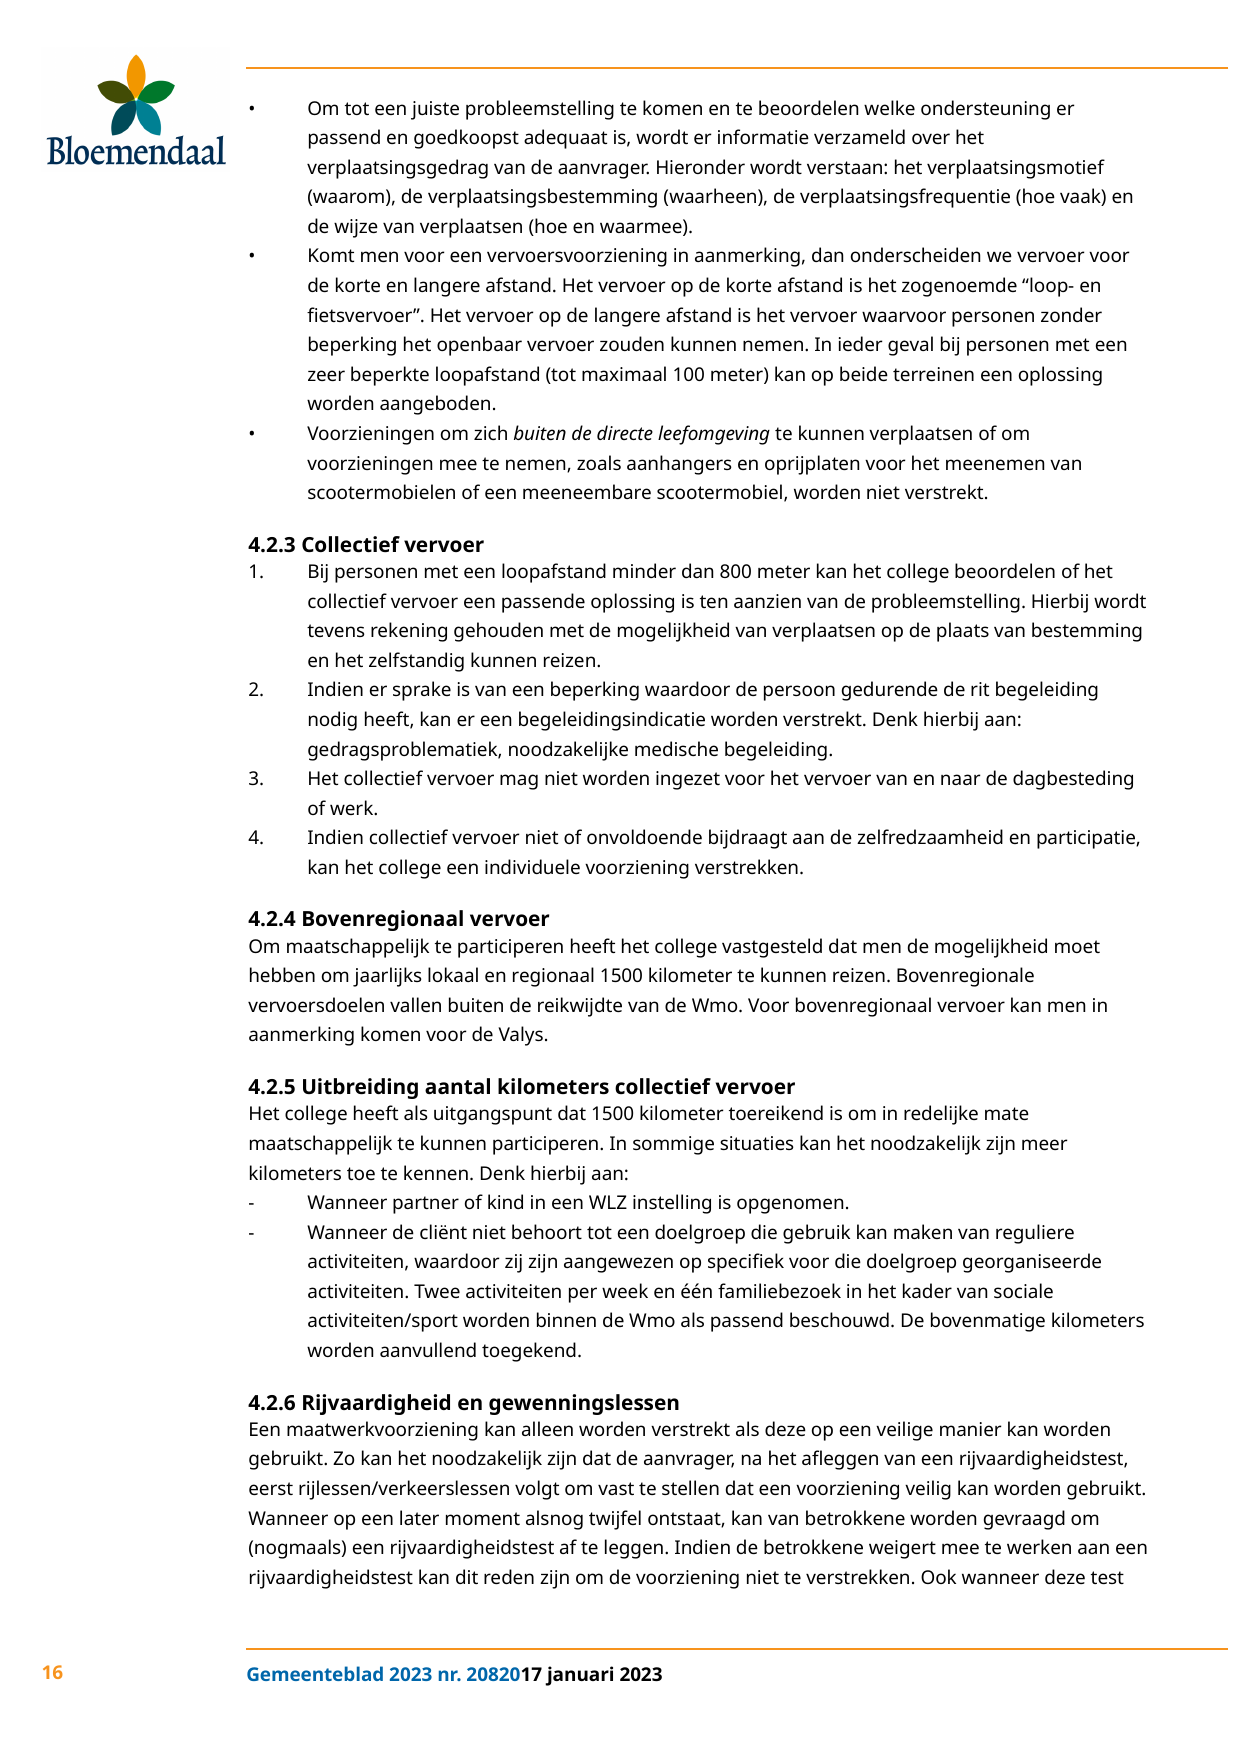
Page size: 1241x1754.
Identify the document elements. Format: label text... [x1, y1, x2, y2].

text 4.2.4 Bovenregionaal vervoer [248, 904, 1152, 933]
text 4.2.3 Collectief vervoer [248, 530, 1152, 558]
text Om maatschappelijk te participeren heeft het college vastgesteld dat men de mogelijkheid moet hebben om jaarlijks lokaal en regionaal 1500 kilometer te kunnen reizen. Bovenregionale vervoersdoelen vallen buiten de reikwijdte van de Wmo. Voor bovenregionaal vervoer kan men in aanmerking komen voor de Valys. [248, 933, 1152, 1047]
text Een maatwerkvoorziening kan alleen worden verstrekt als deze op een veilige manier kan worden gebruikt. Zo kan het noodzakelijk zijn dat de aanvrager, na het afleggen van een rijvaardigheidstest, eerst rijlessen/verkeerslessen volgt om vast te stellen dat een voorziening veilig kan worden gebruikt. Wanneer op een later moment alsnog twijfel ontstaat, kan van betrokkene worden gevraagd om (nogmaals) een rijvaardigheidstest af te leggen. Indien de betrokkene weigert mee te werken aan een rijvaardigheidstest kan dit reden zijn om de voorziening niet te verstrekken. Ook wanneer deze test [248, 1416, 1152, 1590]
list Bij personen met een loopafstand minder dan 800 meter kan het college beoordelen of het collectief vervoer een passende oplossing is ten aanzien van de probleemstelling. Hierbij wordt tevens rekening gehouden met de mogelijkheid van verplaatsen op de plaats van bestemming en het zelfstandig kunnen reizen. [248, 558, 1152, 673]
picture [41, 47, 231, 172]
list Het collectief vervoer mag niet worden ingezet voor het vervoer van en naar de dagbesteding of werk. [248, 765, 1152, 821]
list Indien er sprake is van een beperking waardoor de persoon gedurende de rit begeleiding nodig heeft, kan er een begeleidingsindicatie worden verstrekt. Denk hierbij aan: gedragsproblematiek, noodzakelijke medische begeleiding. [248, 677, 1152, 761]
list Om tot een juiste probleemstelling te komen en te beoordelen welke ondersteuning er passend en goedkoopst adequaat is, wordt er informatie verzameld over het verplaatsingsgedrag van de aanvrager. Hieronder wordt verstaan: het verplaatsingsmotief (waarom), de verplaatsingsbestemming (waarheen), de verplaatsingsfrequentie (hoe vaak) en de wijze van verplaatsen (hoe en waarmee). [248, 95, 1152, 239]
text 4.2.6 Rijvaardigheid en gewenningslessen [248, 1388, 1152, 1416]
text 4.2.5 Uitbreiding aantal kilometers collectief vervoer [248, 1072, 1152, 1101]
list Wanneer de cliënt niet behoort tot een doelgroep die gebruik kan maken van reguliere activiteiten, waardoor zij zijn aangewezen op specifiek voor die doelgroep georganiseerde activiteiten. Twee activiteiten per week en één familiebezoek in het kader van sociale activiteiten/sport worden binnen de Wmo als passend beschouwd. De bovenmatige kilometers worden aanvullend toegekend. [248, 1219, 1152, 1363]
list Indien collectief vervoer niet of onvoldoende bijdraagt aan de zelfredzaamheid en participatie, kan het college een individuele voorziening verstrekken. [248, 824, 1152, 880]
list Wanneer partner of kind in een WLZ instelling is opgenomen. [248, 1189, 1152, 1215]
list Voorzieningen om zich buiten de directe leefomgeving te kunnen verplaatsen of om voorzieningen mee te nemen, zoals aanhangers en oprijplaten voor het meenemen van scootermobielen of een meeneembare scootermobiel, worden niet verstrekt. [248, 420, 1152, 505]
text Het college heeft als uitgangspunt dat 1500 kilometer toereikend is om in redelijke mate maatschappelijk te kunnen participeren. In sommige situaties kan het noodzakelijk zijn meer kilometers toe te kennen. Denk hierbij aan: [248, 1101, 1152, 1185]
list Komt men voor een vervoersvoorziening in aanmerking, dan onderscheiden we vervoer voor de korte en langere afstand. Het vervoer op de korte afstand is het zogenoemde “loop- en fietsvervoer”. Het vervoer op de langere afstand is het vervoer waarvoor personen zonder beperking het openbaar vervoer zouden kunnen nemen. In ieder geval bij personen met een zeer beperkte loopafstand (tot maximaal 100 meter) kan op beide terreinen een oplossing worden aangeboden. [248, 243, 1152, 416]
